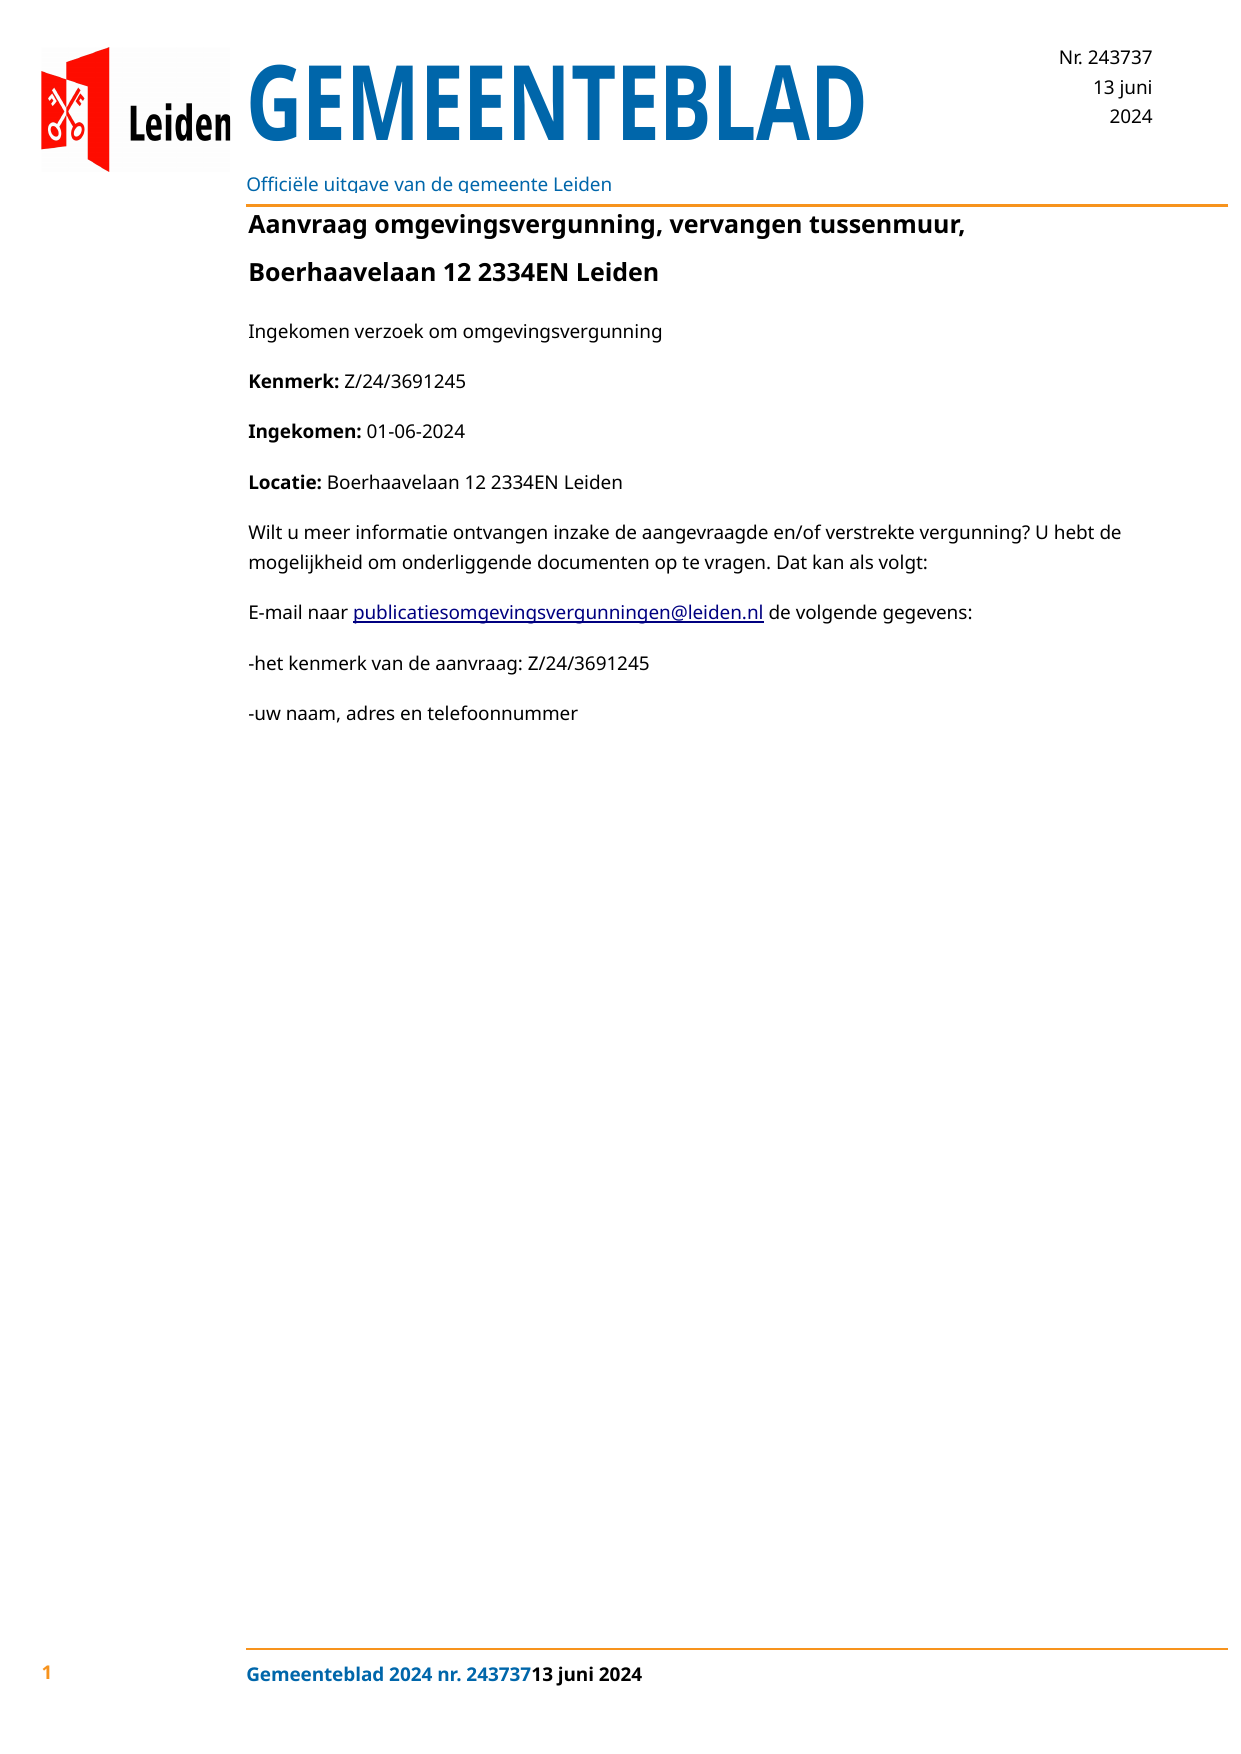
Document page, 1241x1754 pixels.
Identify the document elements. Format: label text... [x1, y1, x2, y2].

picture [41, 47, 231, 172]
text Ingekomen verzoek om omgevingsvergunning [248, 318, 1152, 344]
text Kenmerk: Z/24/3691245 [248, 368, 1152, 394]
text -het kenmerk van de aanvraag: Z/24/3691245 [248, 650, 1152, 676]
text -uw naam, adres en telefoonnummer [248, 700, 1152, 726]
text Ingekomen: 01-06-2024 [248, 419, 1152, 444]
text Aanvraag omgevingsvergunning, vervangen tussenmuur, Boerhaavelaan 12 2334EN Leiden [248, 207, 1152, 288]
text Locatie: Boerhaavelaan 12 2334EN Leiden [248, 469, 1152, 495]
text Wilt u meer informatie ontvangen inzake de aangevraagde en/of verstrekte vergunning? U hebt de mogelijkheid om onderliggende documenten op te vragen. Dat kan als volgt: [248, 519, 1152, 575]
text E-mail naar publicatiesomgevingsvergunningen@leiden.nl de volgende gegevens: [248, 599, 1152, 625]
